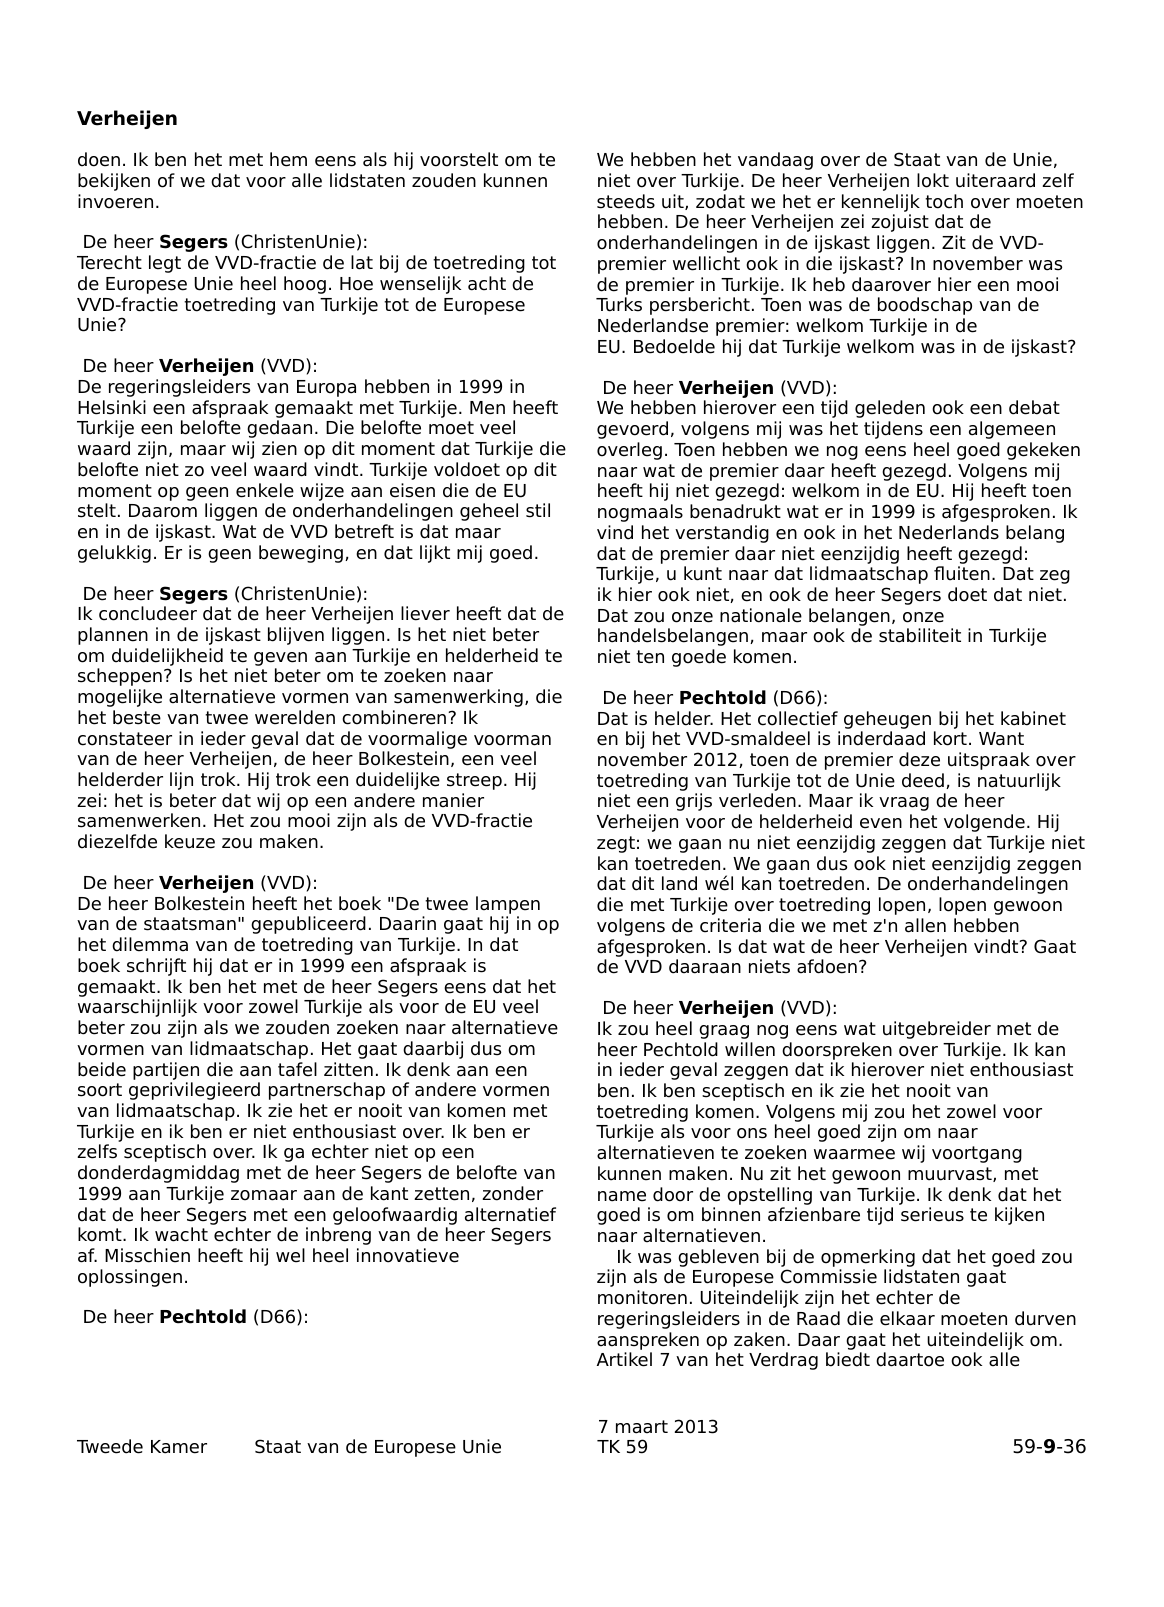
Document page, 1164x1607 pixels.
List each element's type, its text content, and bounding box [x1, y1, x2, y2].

text De heer Verheijen (VVD): [77, 873, 567, 893]
text De heer Bolkestein heeft het boek "De twee lampen van de staatsman" gepubliceerd. Daarin gaat hij in op het dilemma van de toetreding van Turkije. In dat boek schrijft hij dat er in 1999 een afspraak is gemaakt. Ik ben het met de heer Segers eens dat het waarschijnlijk voor zowel Turkije als voor de EU veel beter zou zijn als we zouden zoeken naar alternatieve vormen van lidmaatschap. Het gaat daarbij dus om beide partijen die aan tafel zitten. Ik denk aan een soort geprivilegieerd partnerschap of andere vormen van lidmaatschap. Ik zie het er nooit van komen met Turkije en ik ben er niet enthousiast over. Ik ben er zelfs sceptisch over. Ik ga echter niet op een donderdagmiddag met de heer Segers de belofte van 1999 aan Turkije zomaar aan de kant zetten, zonder dat de heer Segers met een geloofwaardig alternatief komt. Ik wacht echter de inbreng van de heer Segers af. Misschien heeft hij wel heel innovatieve oplossingen. [77, 893, 567, 1287]
text Ik concludeer dat de heer Verheijen liever heeft dat de plannen in de ijskast blijven liggen. Is het niet beter om duidelijkheid te geven aan Turkije en helderheid te scheppen? Is het niet beter om te zoeken naar mogelijke alternatieve vormen van samenwerking, die het beste van twee werelden combineren? Ik constateer in ieder geval dat de voormalige voorman van de heer Verheijen, de heer Bolkestein, een veel helderder lijn trok. Hij trok een duidelijke streep. Hij zei: het is beter dat wij op een andere manier samenwerken. Het zou mooi zijn als de VVD-fractie diezelfde keuze zou maken. [77, 604, 567, 853]
text De heer Segers (ChristenUnie): [77, 232, 567, 253]
text Ik zou heel graag nog eens wat uitgebreider met de heer Pechtold willen doorspreken over Turkije. Ik kan in ieder geval zeggen dat ik hierover niet enthousiast ben. Ik ben sceptisch en ik zie het nooit van toetreding komen. Volgens mij zou het zowel voor Turkije als voor ons heel goed zijn om naar alternatieven te zoeken waarmee wij voortgang kunnen maken. Nu zit het gewoon muurvast, met name door de opstelling van Turkije. Ik denk dat het goed is om binnen afzienbare tijd serieus te kijken naar alternatieven. [596, 1019, 1087, 1247]
text De regeringsleiders van Europa hebben in 1999 in Helsinki een afspraak gemaakt met Turkije. Men heeft Turkije een belofte gedaan. Die belofte moet veel waard zijn, maar wij zien op dit moment dat Turkije die belofte niet zo veel waard vindt. Turkije voldoet op dit moment op geen enkele wijze aan eisen die de EU stelt. Daarom liggen de onderhandelingen geheel stil en in de ijskast. Wat de VVD betreft is dat maar gelukkig. Er is geen beweging, en dat lijkt mij goed. [77, 377, 567, 563]
text De heer Verheijen (VVD): [77, 356, 567, 377]
text De heer Verheijen (VVD): [596, 377, 1087, 398]
text De heer Pechtold (D66): [77, 1307, 567, 1328]
text We hebben hierover een tijd geleden ook een debat gevoerd, volgens mij was het tijdens een algemeen overleg. Toen hebben we nog eens heel goed gekeken naar wat de premier daar heeft gezegd. Volgens mij heeft hij niet gezegd: welkom in de EU. Hij heeft toen nogmaals benadrukt wat er in 1999 is afgesproken. Ik vind het verstandig en ook in het Nederlands belang dat de premier daar niet eenzijdig heeft gezegd: Turkije, u kunt naar dat lidmaatschap fluiten. Dat zeg ik hier ook niet, en ook de heer Segers doet dat niet. Dat zou onze nationale belangen, onze handelsbelangen, maar ook de stabiliteit in Turkije niet ten goede komen. [596, 398, 1087, 668]
text We hebben het vandaag over de Staat van de Unie, niet over Turkije. De heer Verheijen lokt uiteraard zelf steeds uit, zodat we het er kennelijk toch over moeten hebben. De heer Verheijen zei zojuist dat de onderhandelingen in de ijskast liggen. Zit de VVD-premier wellicht ook in die ijskast? In november was de premier in Turkije. Ik heb daarover hier een mooi Turks persbericht. Toen was de boodschap van de Nederlandse premier: welkom Turkije in de EU. Bedoelde hij dat Turkije welkom was in de ijskast? [596, 150, 1087, 357]
text Dat is helder. Het collectief geheugen bij het kabinet en bij het VVD-smaldeel is inderdaad kort. Want november 2012, toen de premier deze uitspraak over toetreding van Turkije tot de Unie deed, is natuurlijk niet een grijs verleden. Maar ik vraag de heer Verheijen voor de helderheid even het volgende. Hij zegt: we gaan nu niet eenzijdig zeggen dat Turkije niet kan toetreden. We gaan dus ook niet eenzijdig zeggen dat dit land wél kan toetreden. De onderhandelingen die met Turkije over toetreding lopen, lopen gewoon volgens de criteria die we met z'n allen hebben afgesproken. Is dat wat de heer Verheijen vindt? Gaat de VVD daaraan niets afdoen? [596, 708, 1087, 978]
text De heer Verheijen (VVD): [596, 998, 1087, 1019]
text De heer Segers (ChristenUnie): [77, 583, 567, 604]
text Ik was gebleven bij de opmerking dat het goed zou zijn als de Europese Commissie lidstaten gaat monitoren. Uiteindelijk zijn het echter de regeringsleiders in de Raad die elkaar moeten durven aanspreken op zaken. Daar gaat het uiteindelijk om. Artikel 7 van het Verdrag biedt daartoe ook alle [596, 1247, 1087, 1371]
text doen. Ik ben het met hem eens als hij voorstelt om te bekijken of we dat voor alle lidstaten zouden kunnen invoeren. [77, 150, 567, 212]
text De heer Pechtold (D66): [596, 688, 1087, 708]
text Terecht legt de VVD-fractie de lat bij de toetreding tot de Europese Unie heel hoog. Hoe wenselijk acht de VVD-fractie toetreding van Turkije tot de Europese Unie? [77, 253, 567, 336]
